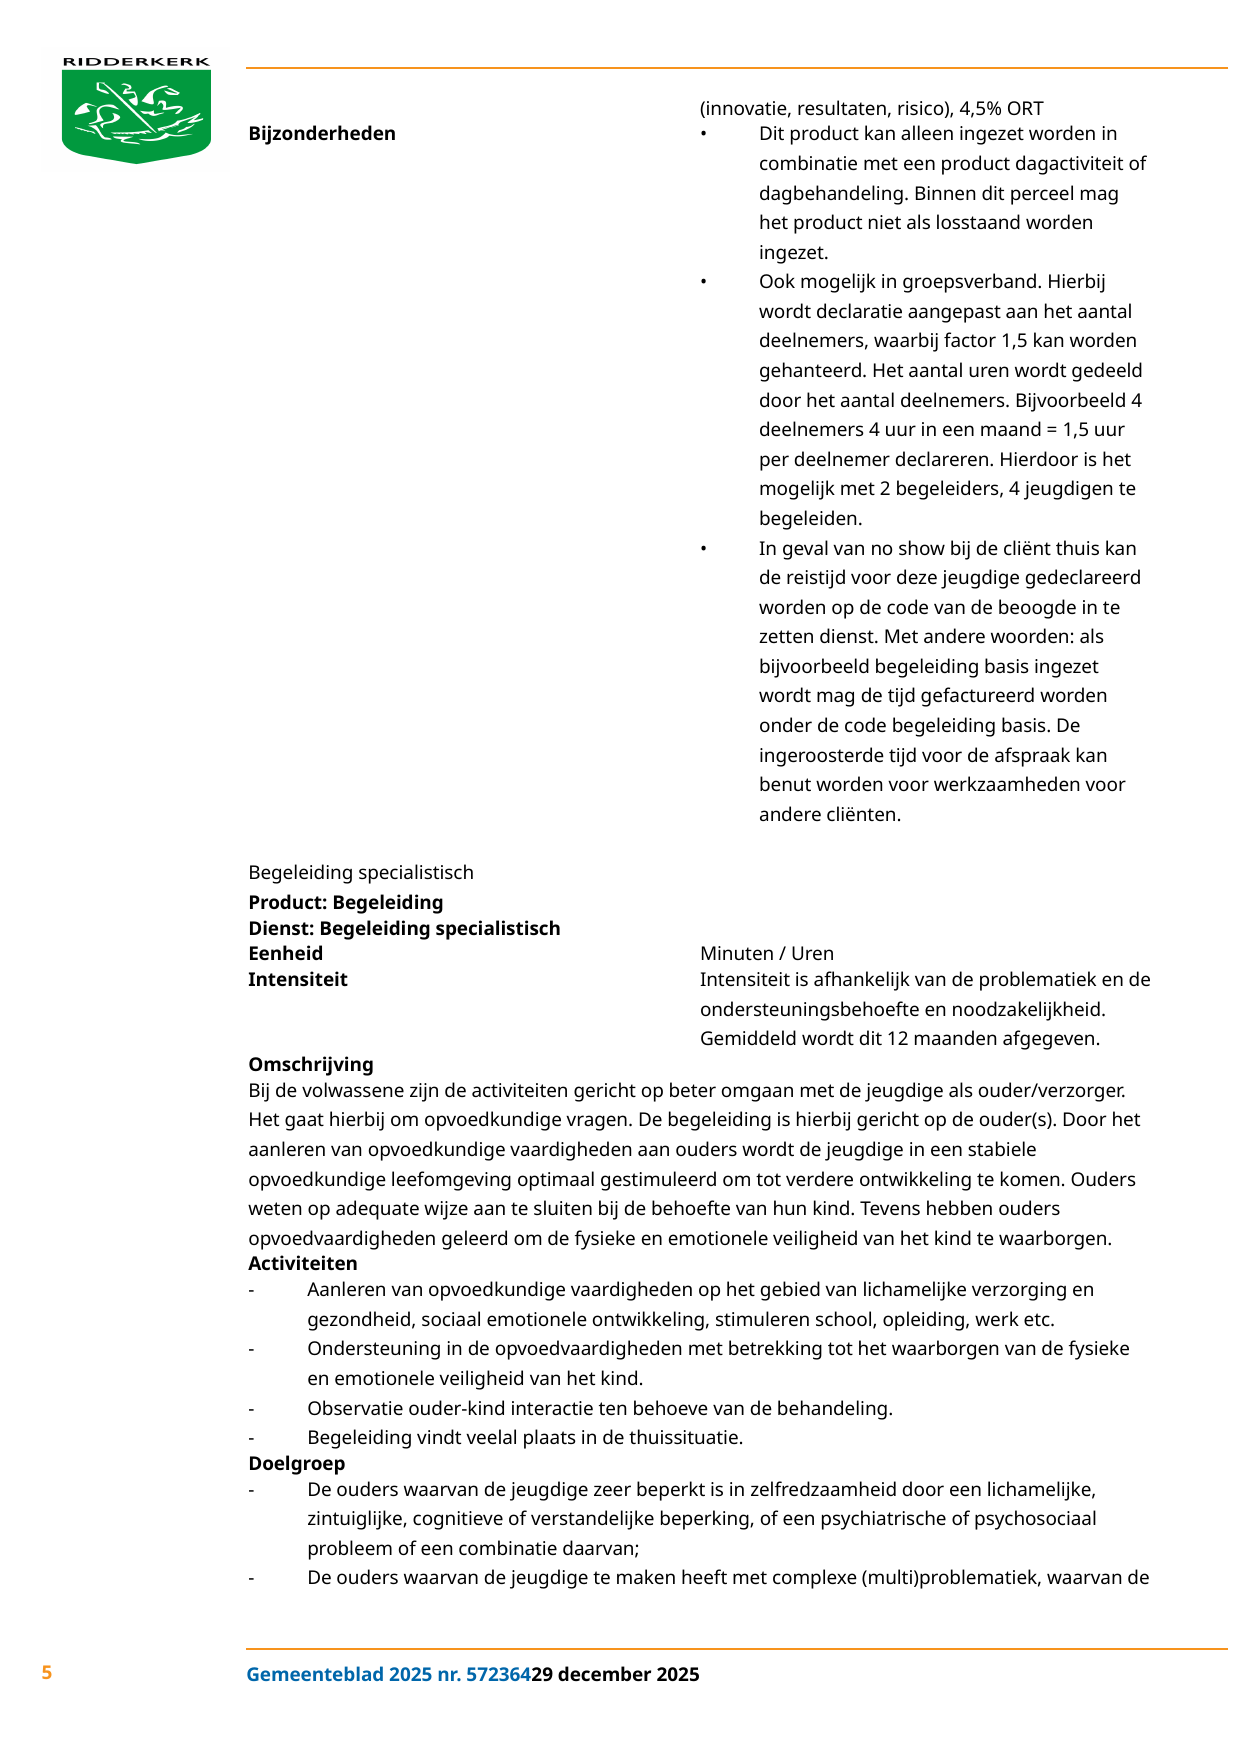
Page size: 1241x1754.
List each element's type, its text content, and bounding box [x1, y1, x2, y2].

table_cell Dienst: Begeleiding specialistisch [248, 915, 1152, 941]
table_cell Dit product kan alleen ingezet worden in combinatie met een product dagactiviteit of dagbehandeling. Binnen dit perceel mag het product niet als losstaand worden ingezet. Ook mogelijk in groepsverband. Hierbij wordt declaratie aangepast aan het aantal deelnemers, waarbij factor 1,5 kan worden gehanteerd. Het aantal uren wordt gedeeld door het aantal deelnemers. Bijvoorbeeld 4 deelnemers 4 uur in een maand = 1,5 uur per deelnemer declareren. Hierdoor is het mogelijk met 2 begeleiders, 4 jeugdigen te begeleiden. In geval van no show bij de cliënt thuis kan de reistijd voor deze jeugdige gedeclareerd worden op de code van de beoogde in te zetten dienst. Met andere woorden: als bijvoorbeeld begeleiding basis ingezet wordt mag de tijd gefactureerd worden onder de code begeleiding basis. De ingeroosterde tijd voor de afspraak kan benut worden voor werkzaamheden voor andere cliënten. [700, 121, 1152, 827]
table_cell (innovatie, resultaten, risico), 4,5% ORT [700, 95, 1152, 121]
table_cell Minuten / Uren [700, 941, 1152, 966]
table_cell [248, 95, 700, 121]
table_header Product: Begeleiding [248, 889, 1152, 915]
table_cell Aanleren van opvoedkundige vaardigheden op het gebied van lichamelijke verzorging en gezondheid, sociaal emotionele ontwikkeling, stimuleren school, opleiding, werk etc. Ondersteuning in de opvoedvaardigheden met betrekking tot het waarborgen van de fysieke en emotionele veiligheid van het kind. Observatie ouder-kind interactie ten behoeve van de behandeling. Begeleiding vindt veelal plaats in de thuissituatie. [248, 1276, 1152, 1450]
table_cell Omschrijving [248, 1051, 1152, 1077]
table_cell Eenheid [248, 941, 700, 966]
table_cell Activiteiten [248, 1251, 1152, 1276]
text Begeleiding specialistisch [248, 859, 1152, 885]
table_cell Intensiteit is afhankelijk van de problematiek en de ondersteuningsbehoefte en noodzakelijkheid. Gemiddeld wordt dit 12 maanden afgegeven. [700, 966, 1152, 1051]
table_cell Doelgroep [248, 1450, 1152, 1476]
table_cell Intensiteit [248, 966, 700, 1051]
table_cell De ouders waarvan de jeugdige zeer beperkt is in zelfredzaamheid door een lichamelijke, zintuiglijke, cognitieve of verstandelijke beperking, of een psychiatrische of psychosociaal probleem of een combinatie daarvan; De ouders waarvan de jeugdige te maken heeft met complexe (multi)problematiek, waarvan de [248, 1476, 1152, 1590]
table_cell Bijzonderheden [248, 121, 700, 827]
table_cell Bij de volwassene zijn de activiteiten gericht op beter omgaan met de jeugdige als ouder/verzorger. Het gaat hierbij om opvoedkundige vragen. De begeleiding is hierbij gericht op de ouder(s). Door het aanleren van opvoedkundige vaardigheden aan ouders wordt de jeugdige in een stabiele opvoedkundige leefomgeving optimaal gestimuleerd om tot verdere ontwikkeling te komen. Ouders weten op adequate wijze aan te sluiten bij de behoefte van hun kind. Tevens hebben ouders opvoedvaardigheden geleerd om de fysieke en emotionele veiligheid van het kind te waarborgen. [248, 1077, 1152, 1251]
picture [41, 47, 231, 172]
